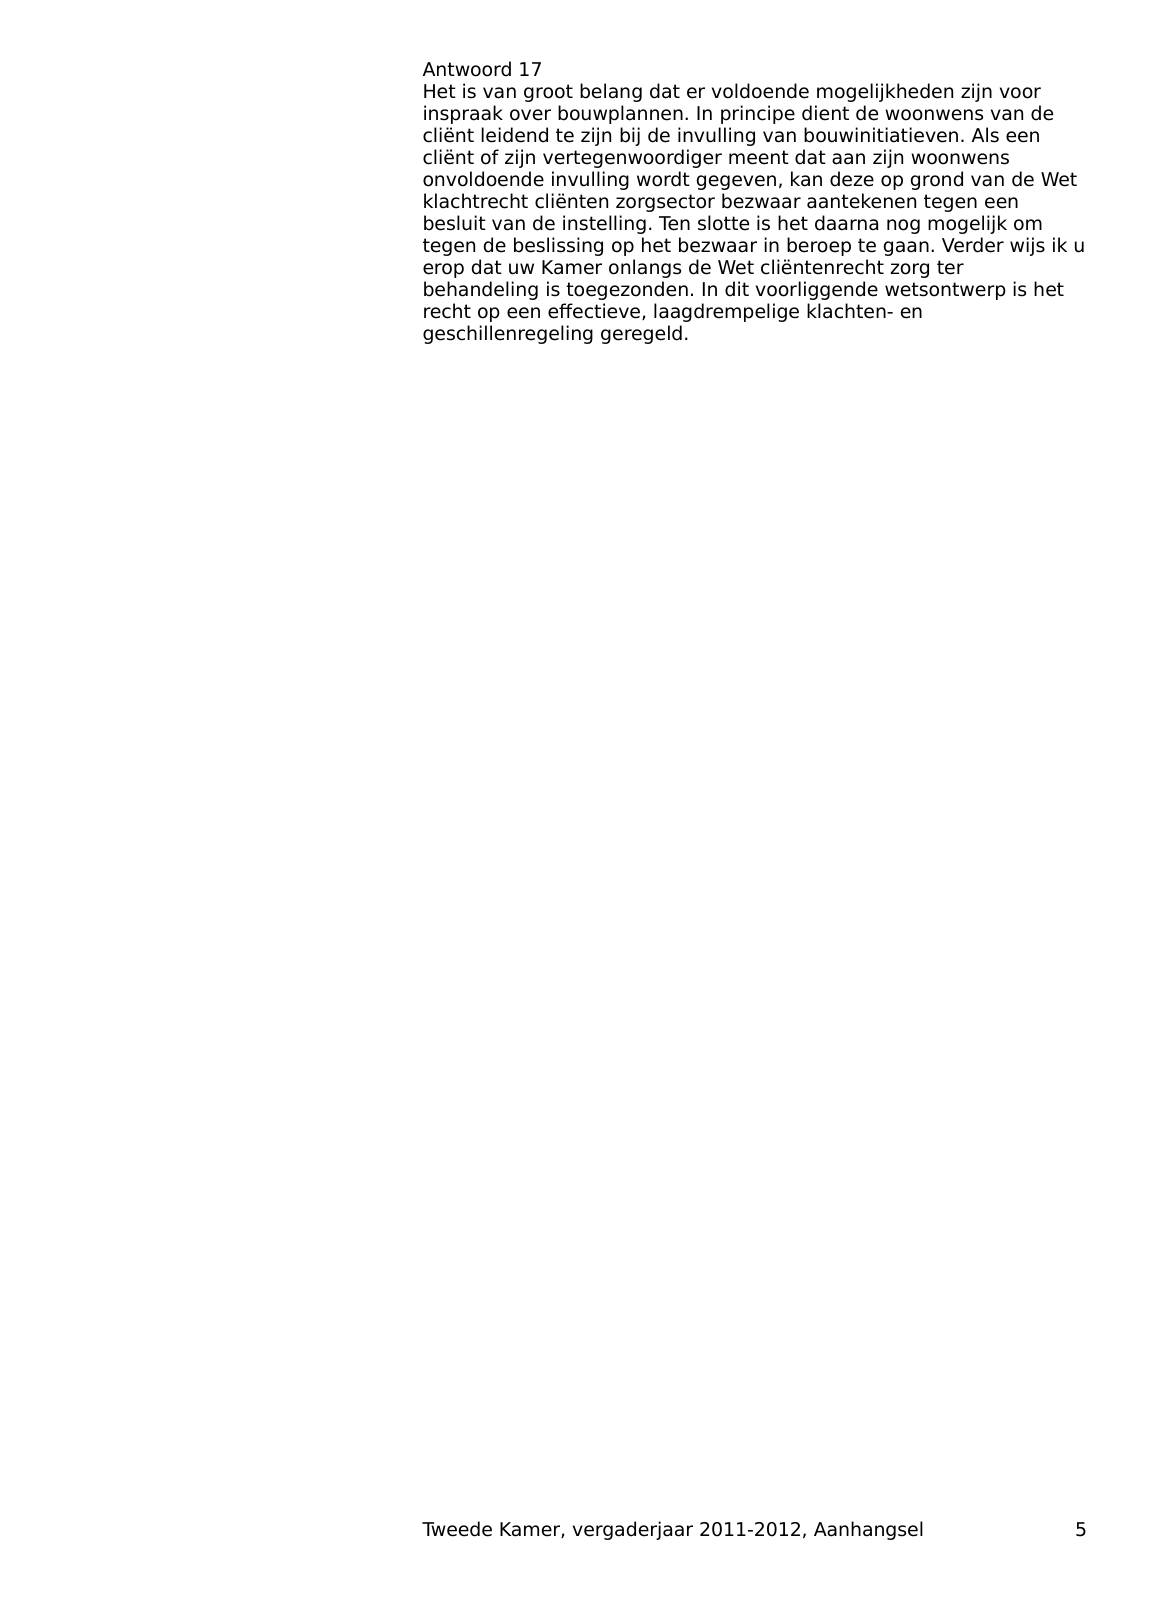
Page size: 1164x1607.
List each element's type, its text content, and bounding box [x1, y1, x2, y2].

text Antwoord 17 [422, 59, 1087, 81]
text Het is van groot belang dat er voldoende mogelijkheden zijn voor inspraak over bouwplannen. In principe dient de woonwens van de cliënt leidend te zijn bij de invulling van bouwinitiatieven. Als een cliënt of zijn vertegenwoordiger meent dat aan zijn woonwens onvoldoende invulling wordt gegeven, kan deze op grond van de Wet klachtrecht cliënten zorgsector bezwaar aantekenen tegen een besluit van de instelling. Ten slotte is het daarna nog mogelijk om tegen de beslissing op het bezwaar in beroep te gaan. Verder wijs ik u erop dat uw Kamer onlangs de Wet cliëntenrecht zorg ter behandeling is toegezonden. In dit voorliggende wetsontwerp is het recht op een effectieve, laagdrempelige klachten- en geschillenregeling geregeld. [422, 81, 1087, 345]
